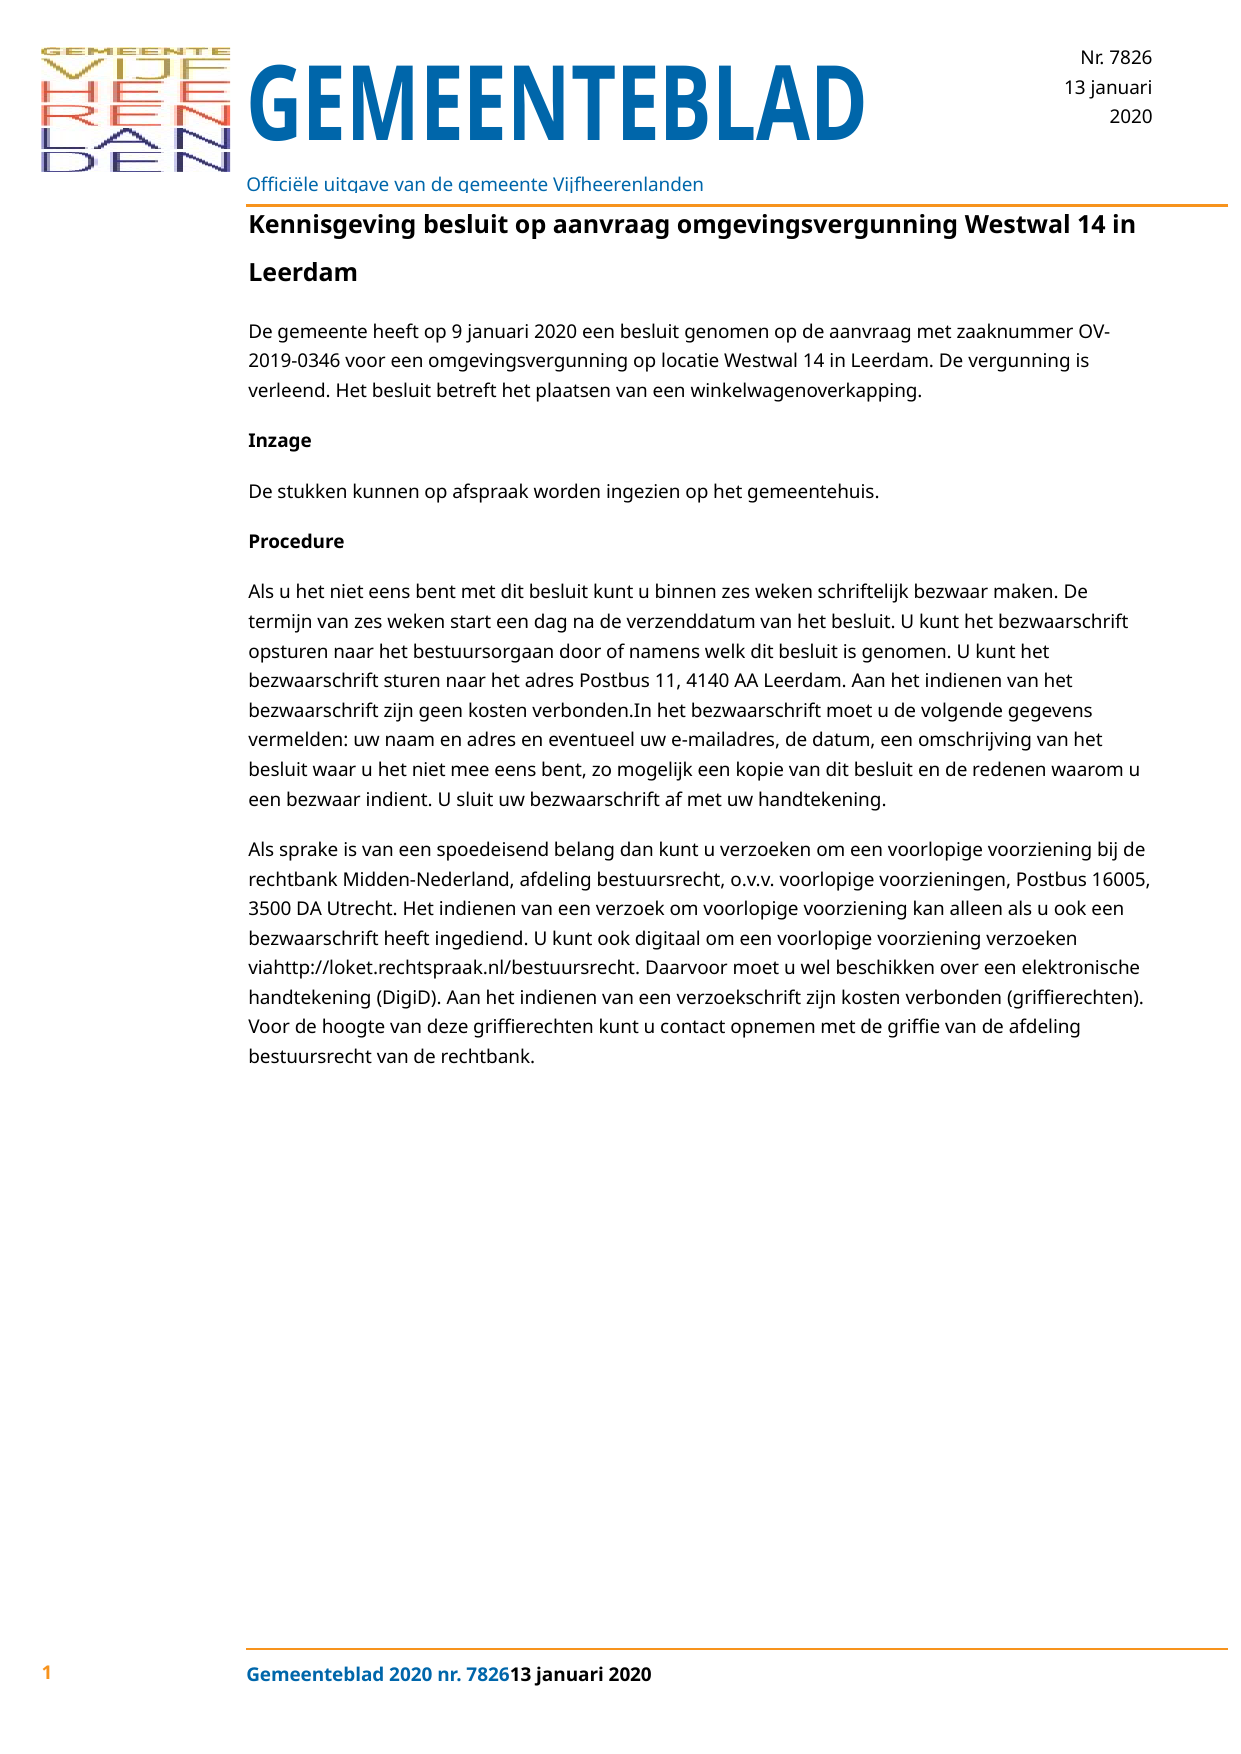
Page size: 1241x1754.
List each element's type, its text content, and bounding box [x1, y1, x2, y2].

text Kennisgeving besluit op aanvraag omgevingsvergunning Westwal 14 in Leerdam [248, 207, 1152, 288]
text De stukken kunnen op afspraak worden ingezien op het gemeentehuis. [248, 478, 1152, 504]
text Inzage [248, 427, 1152, 453]
text De gemeente heeft op 9 januari 2020 een besluit genomen op de aanvraag met zaaknummer OV-2019-0346 voor een omgevingsvergunning op locatie Westwal 14 in Leerdam. De vergunning is verleend. Het besluit betreft het plaatsen van een winkelwagenoverkapping. [248, 318, 1152, 403]
picture [41, 47, 231, 172]
text Als sprake is van een spoedeisend belang dan kunt u verzoeken om een voorlopige voorziening bij de rechtbank Midden-Nederland, afdeling bestuursrecht, o.v.v. voorlopige voorzieningen, Postbus 16005, 3500 DA Utrecht. Het indienen van een verzoek om voorlopige voorziening kan alleen als u ook een bezwaarschrift heeft ingediend. U kunt ook digitaal om een voorlopige voorziening verzoeken viahttp://loket.rechtspraak.nl/bestuursrecht. Daarvoor moet u wel beschikken over een elektronische handtekening (DigiD). Aan het indienen van een verzoekschrift zijn kosten verbonden (griffierechten). Voor de hoogte van deze griffierechten kunt u contact opnemen met de griffie van de afdeling bestuursrecht van de rechtbank. [248, 836, 1152, 1069]
text Als u het niet eens bent met dit besluit kunt u binnen zes weken schriftelijk bezwaar maken. De termijn van zes weken start een dag na de verzenddatum van het besluit. U kunt het bezwaarschrift opsturen naar het bestuursorgaan door of namens welk dit besluit is genomen. U kunt het bezwaarschrift sturen naar het adres Postbus 11, 4140 AA Leerdam. Aan het indienen van het bezwaarschrift zijn geen kosten verbonden.In het bezwaarschrift moet u de volgende gegevens vermelden: uw naam en adres en eventueel uw e-mailadres, de datum, een omschrijving van het besluit waar u het niet mee eens bent, zo mogelijk een kopie van dit besluit en de redenen waarom u een bezwaar indient. U sluit uw bezwaarschrift af met uw handtekening. [248, 579, 1152, 812]
text Procedure [248, 528, 1152, 554]
